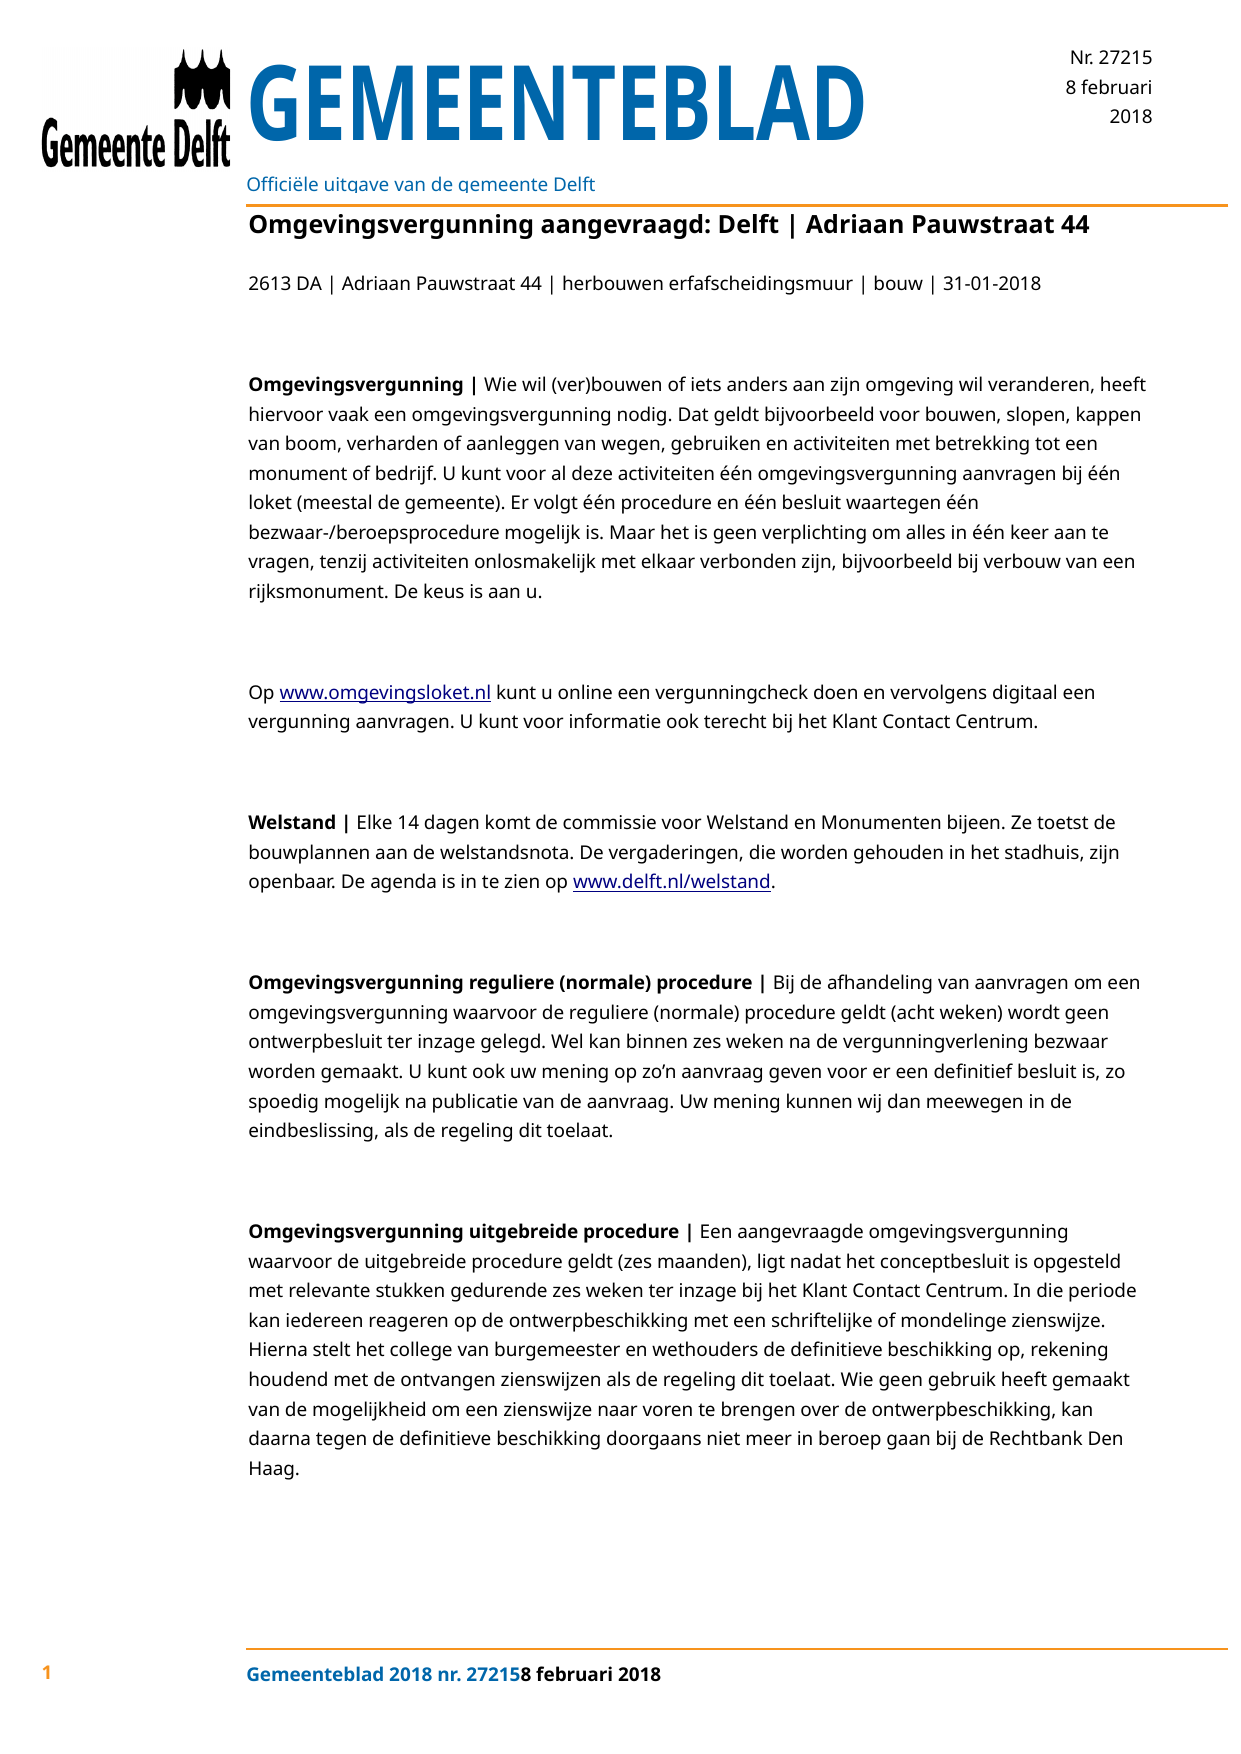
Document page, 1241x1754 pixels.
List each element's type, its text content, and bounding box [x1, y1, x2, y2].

text Op www.omgevingsloket.nl kunt u online een vergunningcheck doen en vervolgens digitaal een vergunning aanvragen. U kunt voor informatie ook terecht bij het Klant Contact Centrum. [248, 679, 1152, 734]
text Omgevingsvergunning aangevraagd: Delft | Adriaan Pauwstraat 44 [248, 207, 1152, 241]
text Omgevingsvergunning uitgebreide procedure | Een aangevraagde omgevingsvergunning waarvoor de uitgebreide procedure geldt (zes maanden), ligt nadat het conceptbesluit is opgesteld met relevante stukken gedurende zes weken ter inzage bij het Klant Contact Centrum. In die periode kan iedereen reageren op de ontwerpbeschikking met een schriftelijke of mondelinge zienswijze. Hierna stelt het college van burgemeester en wethouders de definitieve beschikking op, rekening houdend met de ontvangen zienswijzen als de regeling dit toelaat. Wie geen gebruik heeft gemaakt van de mogelijkheid om een zienswijze naar voren te brengen over de ontwerpbeschikking, kan daarna tegen de definitieve beschikking doorgaans niet meer in beroep gaan bij de Rechtbank Den Haag. [248, 1218, 1152, 1481]
picture [41, 47, 231, 172]
text Welstand | Elke 14 dagen komt de commissie voor Welstand en Monumenten bijeen. Ze toetst de bouwplannen aan de welstandsnota. De vergaderingen, die worden gehouden in het stadhuis, zijn openbaar. De agenda is in te zien op www.delft.nl/welstand. [248, 809, 1152, 894]
text 2613 DA | Adriaan Pauwstraat 44 | herbouwen erfafscheidingsmuur | bouw | 31-01-2018 [248, 270, 1152, 296]
text Omgevingsvergunning | Wie wil (ver)bouwen of iets anders aan zijn omgeving wil veranderen, heeft hiervoor vaak een omgevingsvergunning nodig. Dat geldt bijvoorbeeld voor bouwen, slopen, kappen van boom, verharden of aanleggen van wegen, gebruiken en activiteiten met betrekking tot een monument of bedrijf. U kunt voor al deze activiteiten één omgevingsvergunning aanvragen bij één loket (meestal de gemeente). Er volgt één procedure en één besluit waartegen één bezwaar-/beroepsprocedure mogelijk is. Maar het is geen verplichting om alles in één keer aan te vragen, tenzij activiteiten onlosmakelijk met elkaar verbonden zijn, bijvoorbeeld bij verbouw van een rijksmonument. De keus is aan u. [248, 371, 1152, 604]
text Omgevingsvergunning reguliere (normale) procedure | Bij de afhandeling van aanvragen om een omgevingsvergunning waarvoor de reguliere (normale) procedure geldt (acht weken) wordt geen ontwerpbesluit ter inzage gelegd. Wel kan binnen zes weken na de vergunningverlening bezwaar worden gemaakt. U kunt ook uw mening op zo’n aanvraag geven voor er een definitief besluit is, zo spoedig mogelijk na publicatie van de aanvraag. Uw mening kunnen wij dan meewegen in de eindbeslissing, als de regeling dit toelaat. [248, 969, 1152, 1143]
